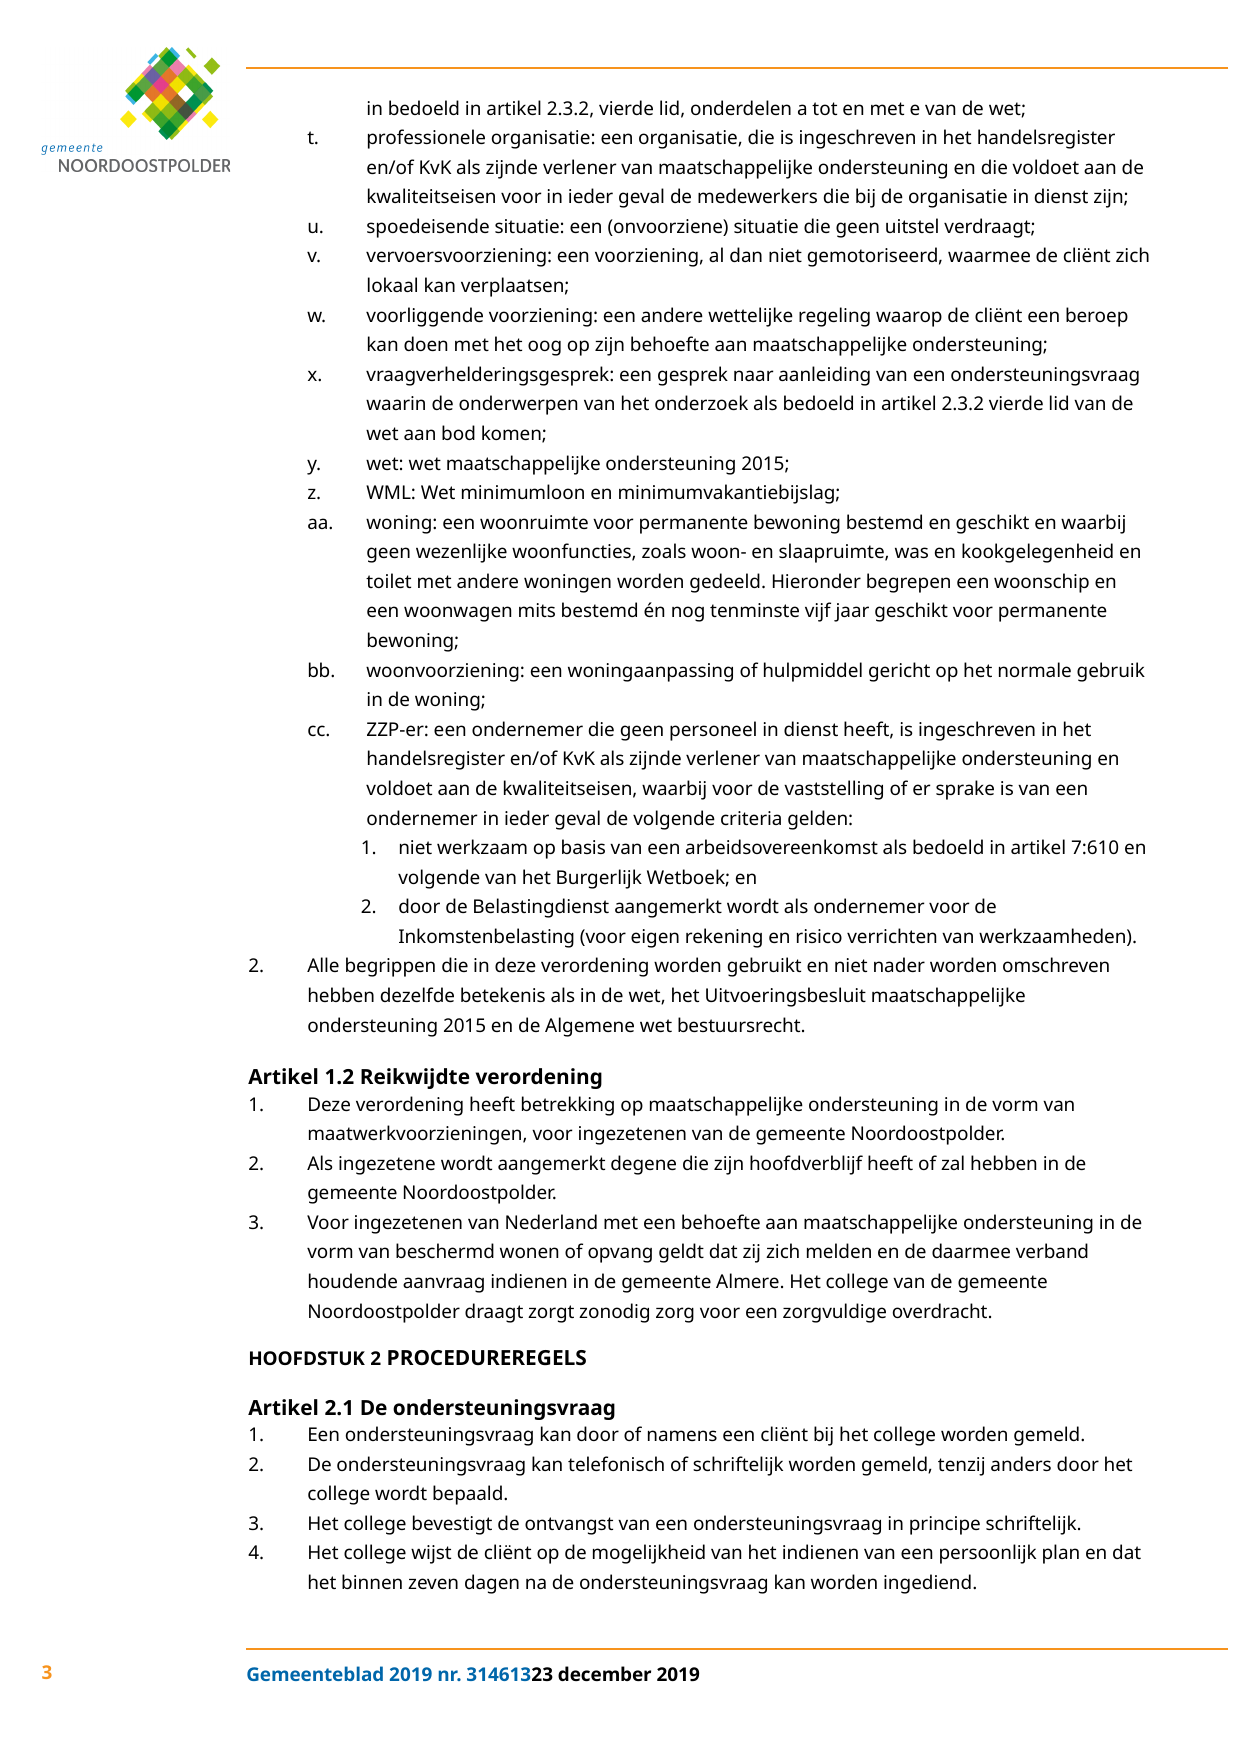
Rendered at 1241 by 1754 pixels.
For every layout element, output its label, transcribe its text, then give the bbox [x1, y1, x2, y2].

text Artikel 1.2 Reikwijdte verordening [248, 1062, 1152, 1091]
list voorliggende voorziening: een andere wettelijke regeling waarop de cliënt een beroep kan doen met het oog op zijn behoefte aan maatschappelijke ondersteuning; [307, 302, 1152, 357]
list Voor ingezetenen van Nederland met een behoefte aan maatschappelijke ondersteuning in de vorm van beschermd wonen of opvang geldt dat zij zich melden en de daarmee verband houdende aanvraag indienen in de gemeente Almere. Het college van de gemeente Noordoostpolder draagt zorgt zonodig zorg voor een zorgvuldige overdracht. [248, 1209, 1152, 1323]
list vraagverhelderingsgesprek: een gesprek naar aanleiding van een ondersteuningsvraag waarin de onderwerpen van het onderzoek als bedoeld in artikel 2.3.2 vierde lid van de wet aan bod komen; [307, 361, 1152, 446]
text HOOFDSTUK 2 PROCEDUREREGELS [248, 1343, 1152, 1372]
text Artikel 2.1 De ondersteuningsvraag [248, 1393, 1152, 1421]
list vervoersvoorziening: een voorziening, al dan niet gemotoriseerd, waarmee de cliënt zich lokaal kan verplaatsen; [307, 243, 1152, 298]
list ZZP-er: een ondernemer die geen personeel in dienst heeft, is ingeschreven in het handelsregister en/of KvK als zijnde verlener van maatschappelijke ondersteuning en voldoet aan de kwaliteitseisen, waarbij voor de vaststelling of er sprake is van een ondernemer in ieder geval de volgende criteria gelden: [307, 716, 1152, 831]
list Een ondersteuningsvraag kan door of namens een cliënt bij het college worden gemeld. [248, 1421, 1152, 1447]
list Als ingezetene wordt aangemerkt degene die zijn hoofdverblijf heeft of zal hebben in de gemeente Noordoostpolder. [248, 1150, 1152, 1205]
list woning: een woonruimte voor permanente bewoning bestemd en geschikt en waarbij geen wezenlijke woonfuncties, zoals woon- en slaapruimte, was en kookgelegenheid en toilet met andere woningen worden gedeeld. Hieronder begrepen een woonschip en een woonwagen mits bestemd én nog tenminste vijf jaar geschikt voor permanente bewoning; [307, 509, 1152, 653]
list Alle begrippen die in deze verordening worden gebruikt en niet nader worden omschreven hebben dezelfde betekenis als in de wet, het Uitvoeringsbesluit maatschappelijke ondersteuning 2015 en de Algemene wet bestuursrecht. [248, 953, 1152, 1038]
list niet werkzaam op basis van een arbeidsovereenkomst als bedoeld in artikel 7:610 en volgende van het Burgerlijk Wetboek; en [361, 834, 1152, 890]
list Het college wijst de cliënt op de mogelijkheid van het indienen van een persoonlijk plan en dat het binnen zeven dagen na de ondersteuningsvraag kan worden ingediend. [248, 1539, 1152, 1595]
picture [41, 47, 231, 172]
list Deze verordening heeft betrekking op maatschappelijke ondersteuning in de vorm van maatwerkvoorzieningen, voor ingezetenen van de gemeente Noordoostpolder. [248, 1091, 1152, 1146]
list wet: wet maatschappelijke ondersteuning 2015; [307, 450, 1152, 476]
list door de Belastingdienst aangemerkt wordt als ondernemer voor de Inkomstenbelasting (voor eigen rekening en risico verrichten van werkzaamheden). [361, 893, 1152, 949]
list WML: Wet minimumloon en minimumvakantiebijslag; [307, 479, 1152, 505]
list in bedoeld in artikel 2.3.2, vierde lid, onderdelen a tot en met e van de wet; [307, 95, 1152, 121]
list woonvoorziening: een woningaanpassing of hulpmiddel gericht op het normale gebruik in de woning; [307, 657, 1152, 712]
list Het college bevestigt de ontvangst van een ondersteuningsvraag in principe schriftelijk. [248, 1510, 1152, 1536]
list professionele organisatie: een organisatie, die is ingeschreven in het handelsregister en/of KvK als zijnde verlener van maatschappelijke ondersteuning en die voldoet aan de kwaliteitseisen voor in ieder geval de medewerkers die bij de organisatie in dienst zijn; [307, 124, 1152, 209]
list De ondersteuningsvraag kan telefonisch of schriftelijk worden gemeld, tenzij anders door het college wordt bepaald. [248, 1451, 1152, 1506]
list spoedeisende situatie: een (onvoorziene) situatie die geen uitstel verdraagt; [307, 213, 1152, 239]
